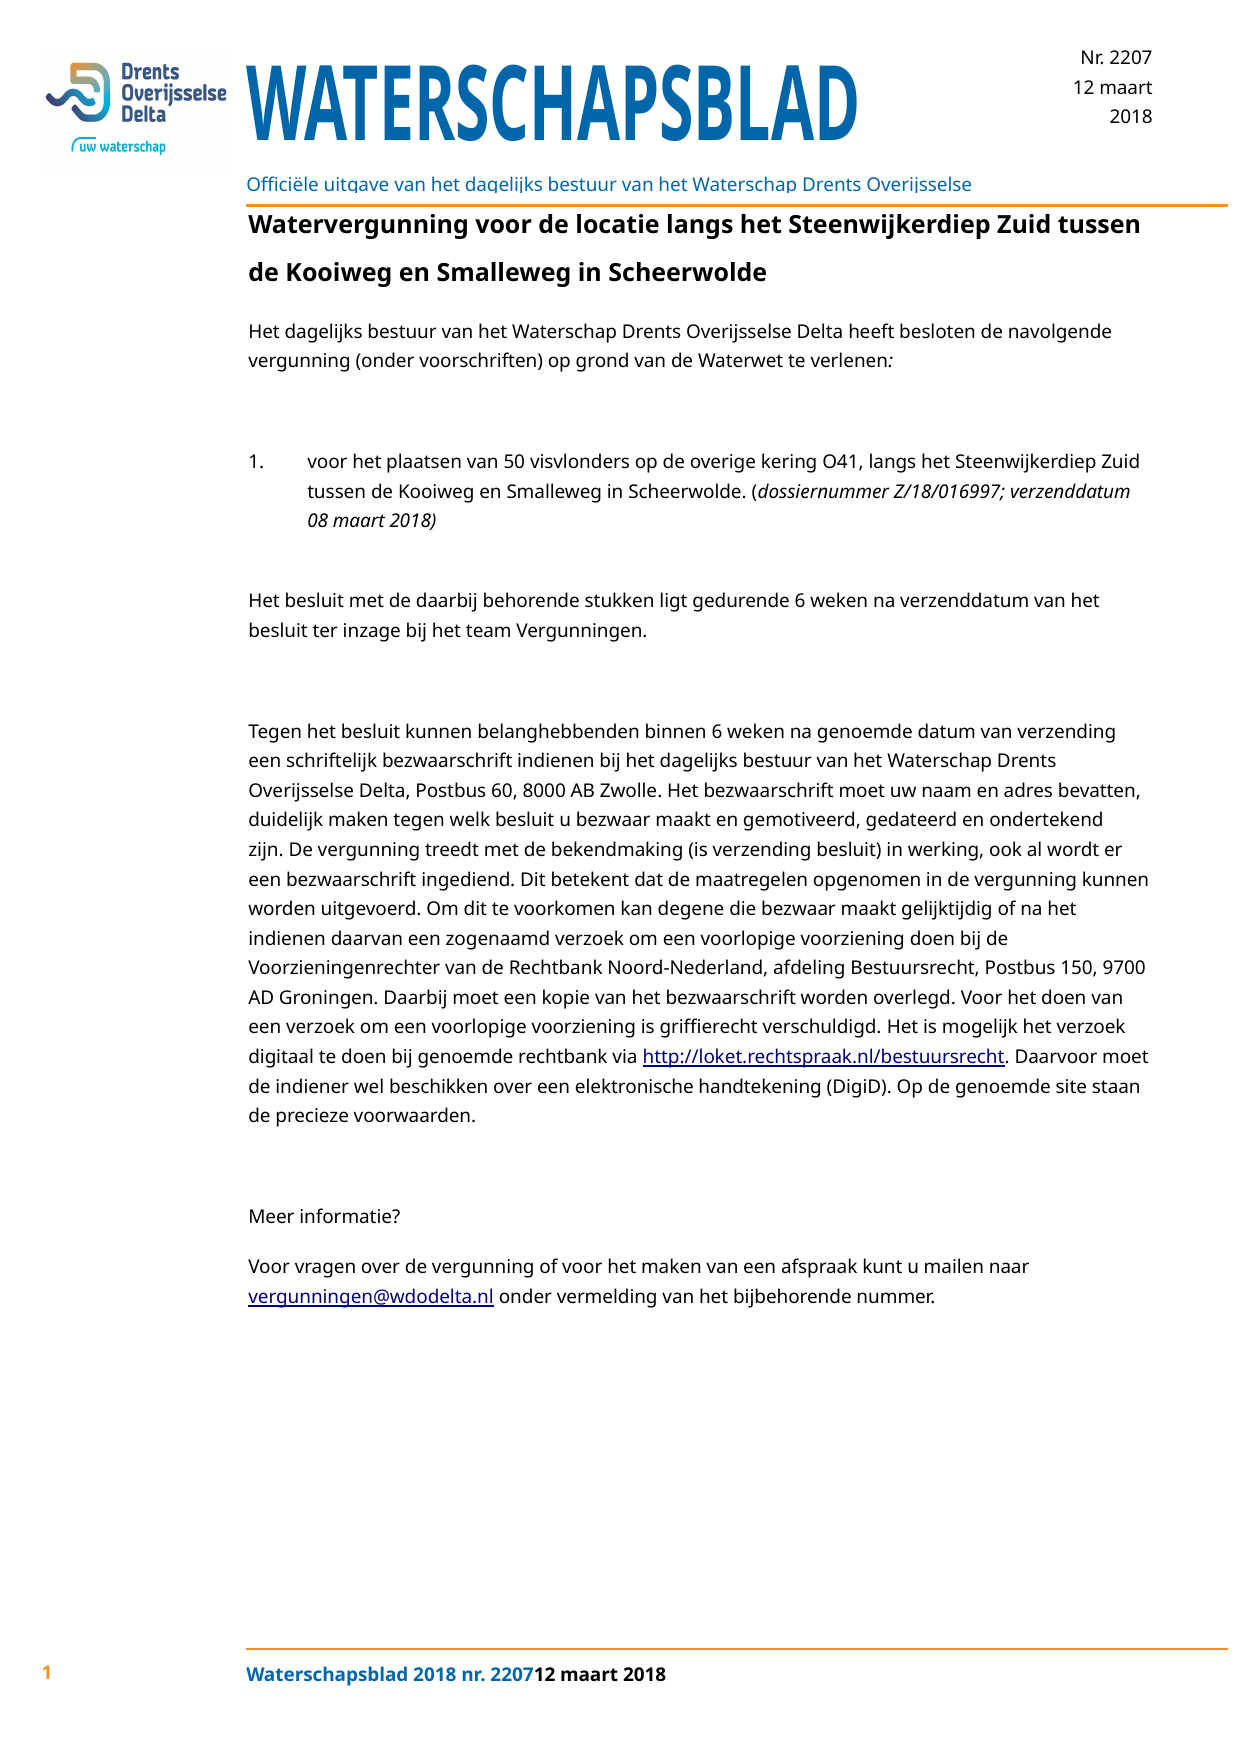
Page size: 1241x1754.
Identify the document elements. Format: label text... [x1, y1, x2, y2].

text Meer informatie? [248, 1203, 1152, 1229]
text Voor vragen over de vergunning of voor het maken van een afspraak kunt u mailen naar vergunningen@wdodelta.nl onder vermelding van het bijbehorende nummer. [248, 1254, 1152, 1309]
text Tegen het besluit kunnen belanghebbenden binnen 6 weken na genoemde datum van verzending een schriftelijk bezwaarschrift indienen bij het dagelijks bestuur van het Waterschap Drents Overijsselse Delta, Postbus 60, 8000 AB Zwolle. Het bezwaarschrift moet uw naam en adres bevatten, duidelijk maken tegen welk besluit u bezwaar maakt en gemotiveerd, gedateerd en ondertekend zijn. De vergunning treedt met de bekendmaking (is verzending besluit) in werking, ook al wordt er een bezwaarschrift ingediend. Dit betekent dat de maatregelen opgenomen in de vergunning kunnen worden uitgevoerd. Om dit te voorkomen kan degene die bezwaar maakt gelijktijdig of na het indienen daarvan een zogenaamd verzoek om een voorlopige voorziening doen bij de Voorzieningenrechter van de Rechtbank Noord-Nederland, afdeling Bestuursrecht, Postbus 150, 9700 AD Groningen. Daarbij moet een kopie van het bezwaarschrift worden overlegd. Voor het doen van een verzoek om een voorlopige voorziening is griffierecht verschuldigd. Het is mogelijk het verzoek digitaal te doen bij genoemde rechtbank via http://loket.rechtspraak.nl/bestuursrecht. Daarvoor moet de indiener wel beschikken over een elektronische handtekening (DigiD). Op de genoemde site staan de precieze voorwaarden. [248, 718, 1152, 1128]
picture [41, 47, 231, 172]
list voor het plaatsen van 50 visvlonders op de overige kering O41, langs het Steenwijkerdiep Zuid tussen de Kooiweg en Smalleweg in Scheerwolde. (dossiernummer Z/18/016997; verzenddatum 08 maart 2018) [248, 448, 1152, 533]
text Het besluit met de daarbij behorende stukken ligt gedurende 6 weken na verzenddatum van het besluit ter inzage bij het team Vergunningen. [248, 587, 1152, 643]
text Het dagelijks bestuur van het Waterschap Drents Overijsselse Delta heeft besloten de navolgende vergunning (onder voorschriften) op grond van de Waterwet te verlenen: [248, 318, 1152, 373]
text Watervergunning voor de locatie langs het Steenwijkerdiep Zuid tussen de Kooiweg en Smalleweg in Scheerwolde [248, 207, 1152, 288]
